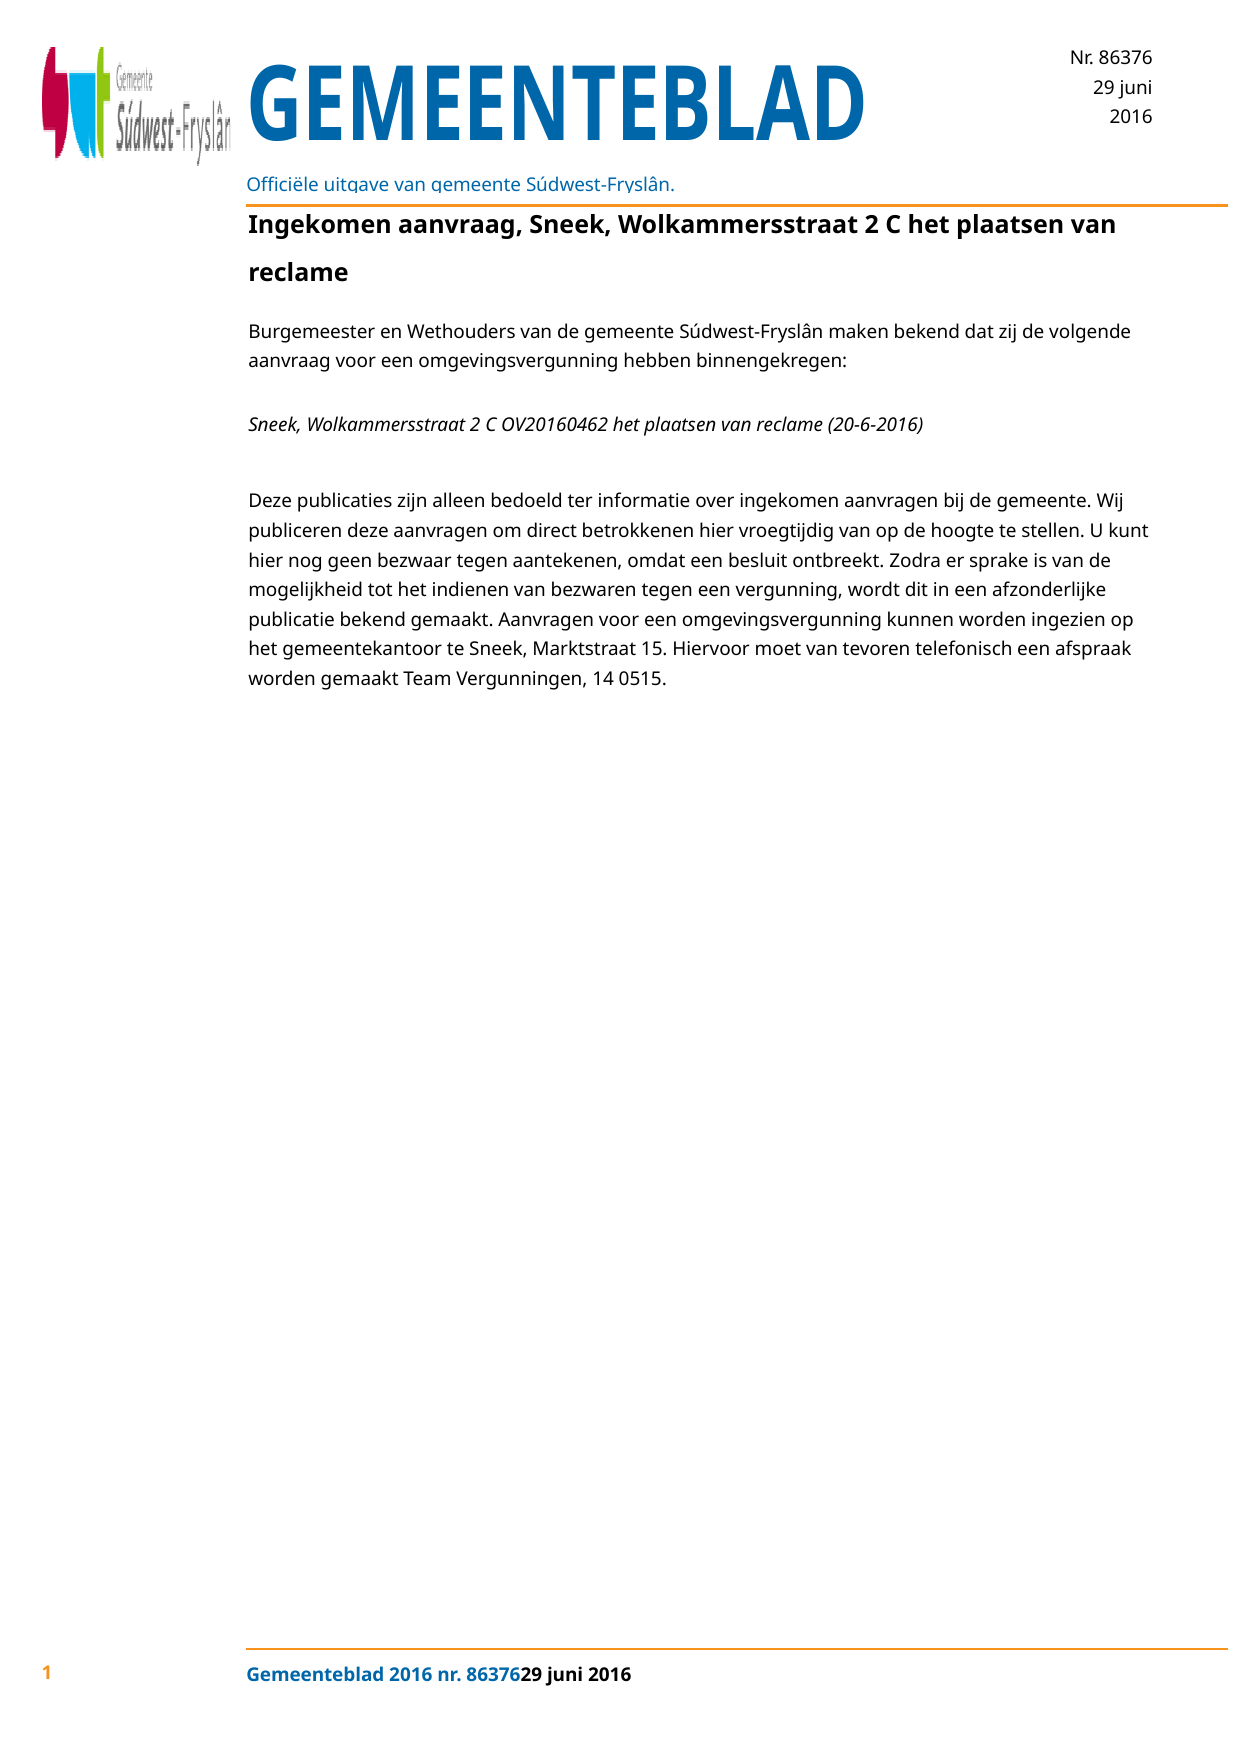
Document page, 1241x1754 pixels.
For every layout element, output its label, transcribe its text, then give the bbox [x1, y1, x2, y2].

text Sneek, Wolkammersstraat 2 C OV20160462 het plaatsen van reclame (20-6-2016) [248, 411, 1152, 437]
picture [41, 47, 231, 172]
text Burgemeester en Wethouders van de gemeente Súdwest-Fryslân maken bekend dat zij de volgende aanvraag voor een omgevingsvergunning hebben binnengekregen: [248, 318, 1152, 373]
text Ingekomen aanvraag, Sneek, Wolkammersstraat 2 C het plaatsen van reclame [248, 207, 1152, 288]
text Deze publicaties zijn alleen bedoeld ter informatie over ingekomen aanvragen bij de gemeente. Wij publiceren deze aanvragen om direct betrokkenen hier vroegtijdig van op de hoogte te stellen. U kunt hier nog geen bezwaar tegen aantekenen, omdat een besluit ontbreekt. Zodra er sprake is van de mogelijkheid tot het indienen van bezwaren tegen een vergunning, wordt dit in een afzonderlijke publicatie bekend gemaakt. Aanvragen voor een omgevingsvergunning kunnen worden ingezien op het gemeentekantoor te Sneek, Marktstraat 15. Hiervoor moet van tevoren telefonisch een afspraak worden gemaakt Team Vergunningen, 14 0515. [248, 488, 1152, 691]
